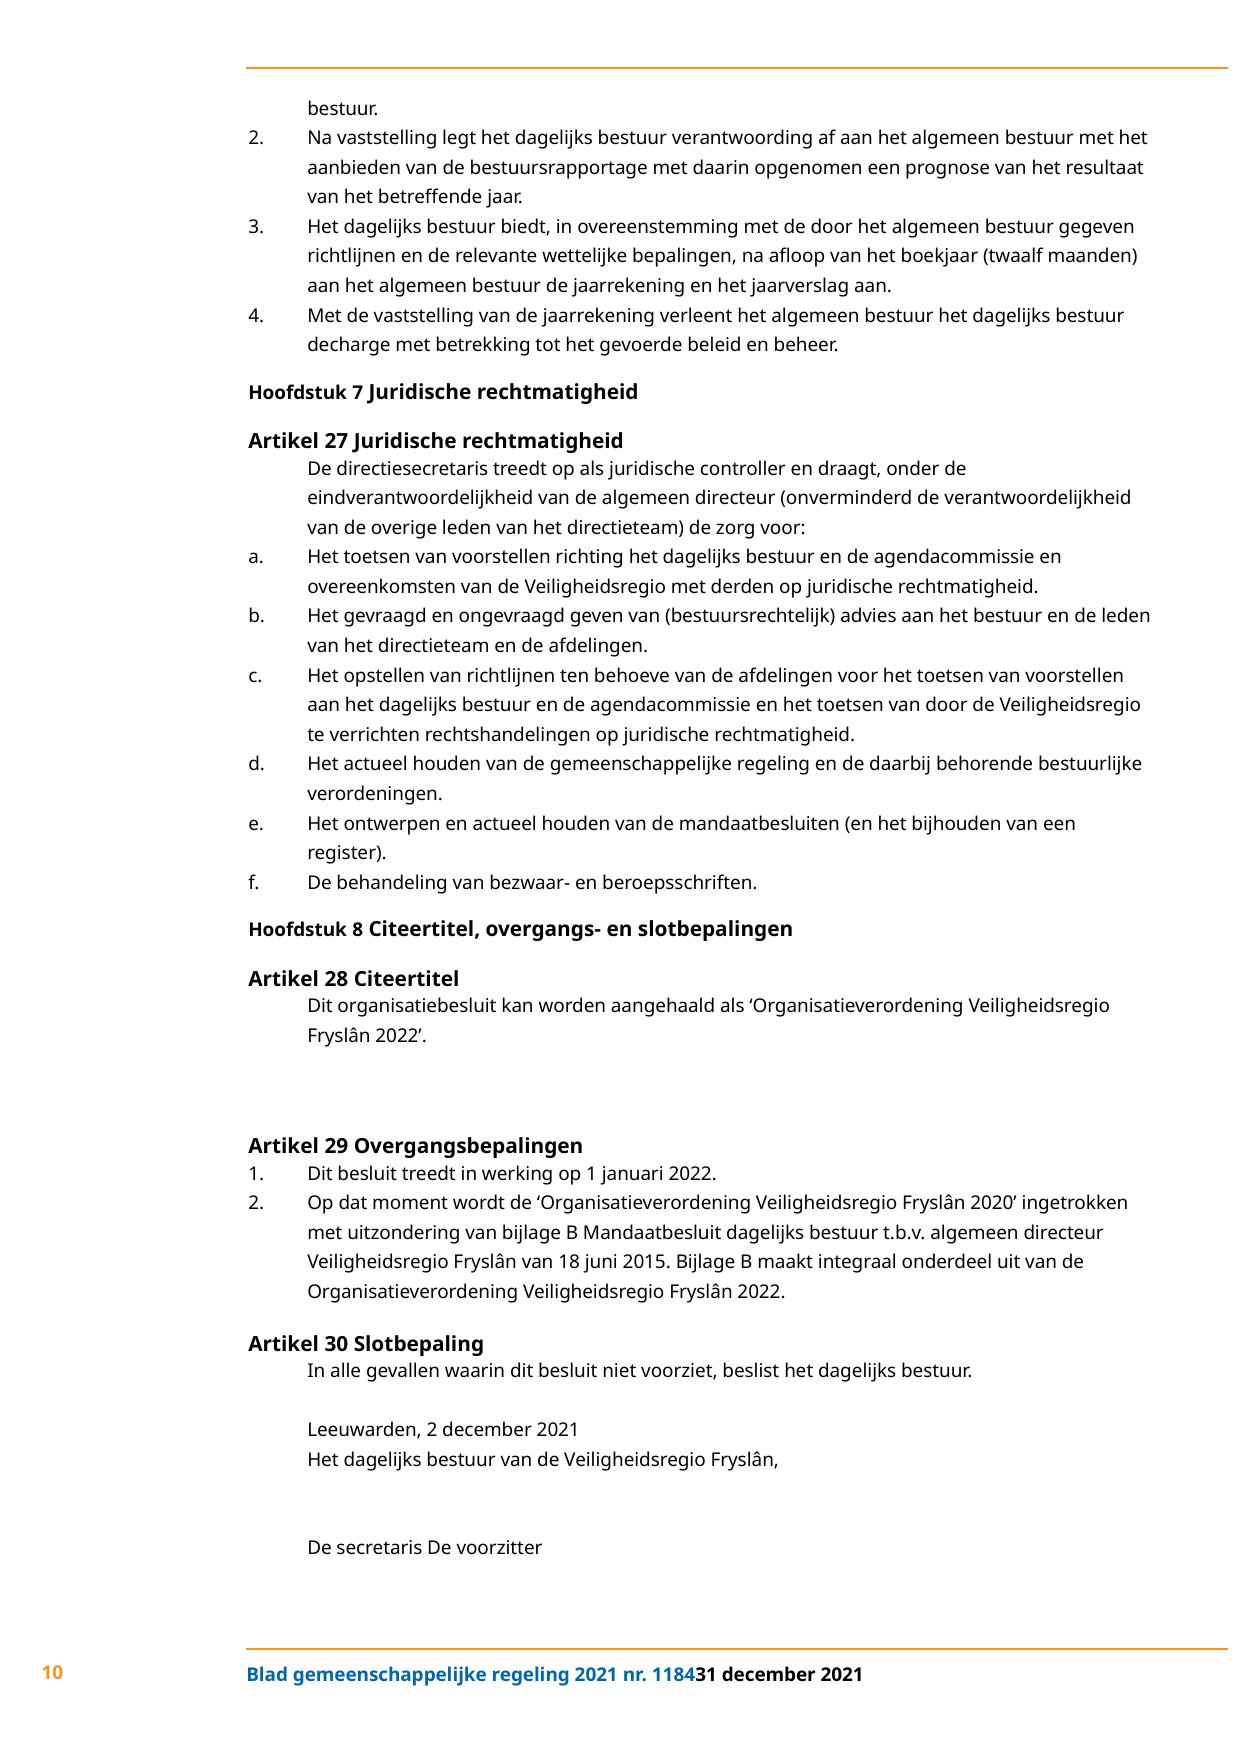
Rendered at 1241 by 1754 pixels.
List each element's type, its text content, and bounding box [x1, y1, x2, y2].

text Artikel 29 Overgangsbepalingen [248, 1131, 1152, 1160]
list De secretaris De voorzitter [248, 1534, 1152, 1560]
text Hoofdstuk 7 Juridische rechtmatigheid [248, 377, 1152, 406]
picture [41, 47, 231, 172]
list Het ontwerpen en actueel houden van de mandaatbesluiten (en het bijhouden van een register). [248, 810, 1152, 865]
list In alle gevallen waarin dit besluit niet voorziet, beslist het dagelijks bestuur. [248, 1357, 1152, 1383]
list Dit besluit treedt in werking op 1 januari 2022. [248, 1160, 1152, 1186]
text Artikel 30 Slotbepaling [248, 1329, 1152, 1357]
list Dit organisatiebesluit kan worden aangehaald als ‘Organisatieverordening Veiligheidsregio Fryslân 2022’. [248, 992, 1152, 1048]
list De directiesecretaris treedt op als juridische controller en draagt, onder de eindverantwoordelijkheid van de algemeen directeur (onverminderd de verantwoordelijkheid van de overige leden van het directieteam) de zorg voor: [248, 455, 1152, 540]
list Het opstellen van richtlijnen ten behoeve van de afdelingen voor het toetsen van voorstellen aan het dagelijks bestuur en de agendacommissie en het toetsen van door de Veiligheidsregio te verrichten rechtshandelingen op juridische rechtmatigheid. [248, 662, 1152, 747]
list bestuur. [248, 95, 1152, 121]
list Het dagelijks bestuur van de Veiligheidsregio Fryslân, [248, 1446, 1152, 1472]
list Het actueel houden van de gemeenschappelijke regeling en de daarbij behorende bestuurlijke verordeningen. [248, 751, 1152, 806]
list De behandeling van bezwaar- en beroepsschriften. [248, 869, 1152, 895]
list Leeuwarden, 2 december 2021 [248, 1416, 1152, 1442]
list Met de vaststelling van de jaarrekening verleent het algemeen bestuur het dagelijks bestuur decharge met betrekking tot het gevoerde beleid en beheer. [248, 302, 1152, 357]
list Het dagelijks bestuur biedt, in overeenstemming met de door het algemeen bestuur gegeven richtlijnen en de relevante wettelijke bepalingen, na afloop van het boekjaar (twaalf maanden) aan het algemeen bestuur de jaarrekening en het jaarverslag aan. [248, 213, 1152, 298]
list Op dat moment wordt de ‘Organisatieverordening Veiligheidsregio Fryslân 2020’ ingetrokken met uitzondering van bijlage B Mandaatbesluit dagelijks bestuur t.b.v. algemeen directeur Veiligheidsregio Fryslân van 18 juni 2015. Bijlage B maakt integraal onderdeel uit van de Organisatieverordening Veiligheidsregio Fryslân 2022. [248, 1189, 1152, 1304]
text Artikel 27 Juridische rechtmatigheid [248, 426, 1152, 455]
text Artikel 28 Citeertitel [248, 964, 1152, 992]
list Het toetsen van voorstellen richting het dagelijks bestuur en de agendacommissie en overeenkomsten van de Veiligheidsregio met derden op juridische rechtmatigheid. [248, 543, 1152, 599]
text Hoofdstuk 8 Citeertitel, overgangs- en slotbepalingen [248, 914, 1152, 943]
list Na vaststelling legt het dagelijks bestuur verantwoording af aan het algemeen bestuur met het aanbieden van de bestuursrapportage met daarin opgenomen een prognose van het resultaat van het betreffende jaar. [248, 124, 1152, 209]
list Het gevraagd en ongevraagd geven van (bestuursrechtelijk) advies aan het bestuur en de leden van het directieteam en de afdelingen. [248, 603, 1152, 658]
